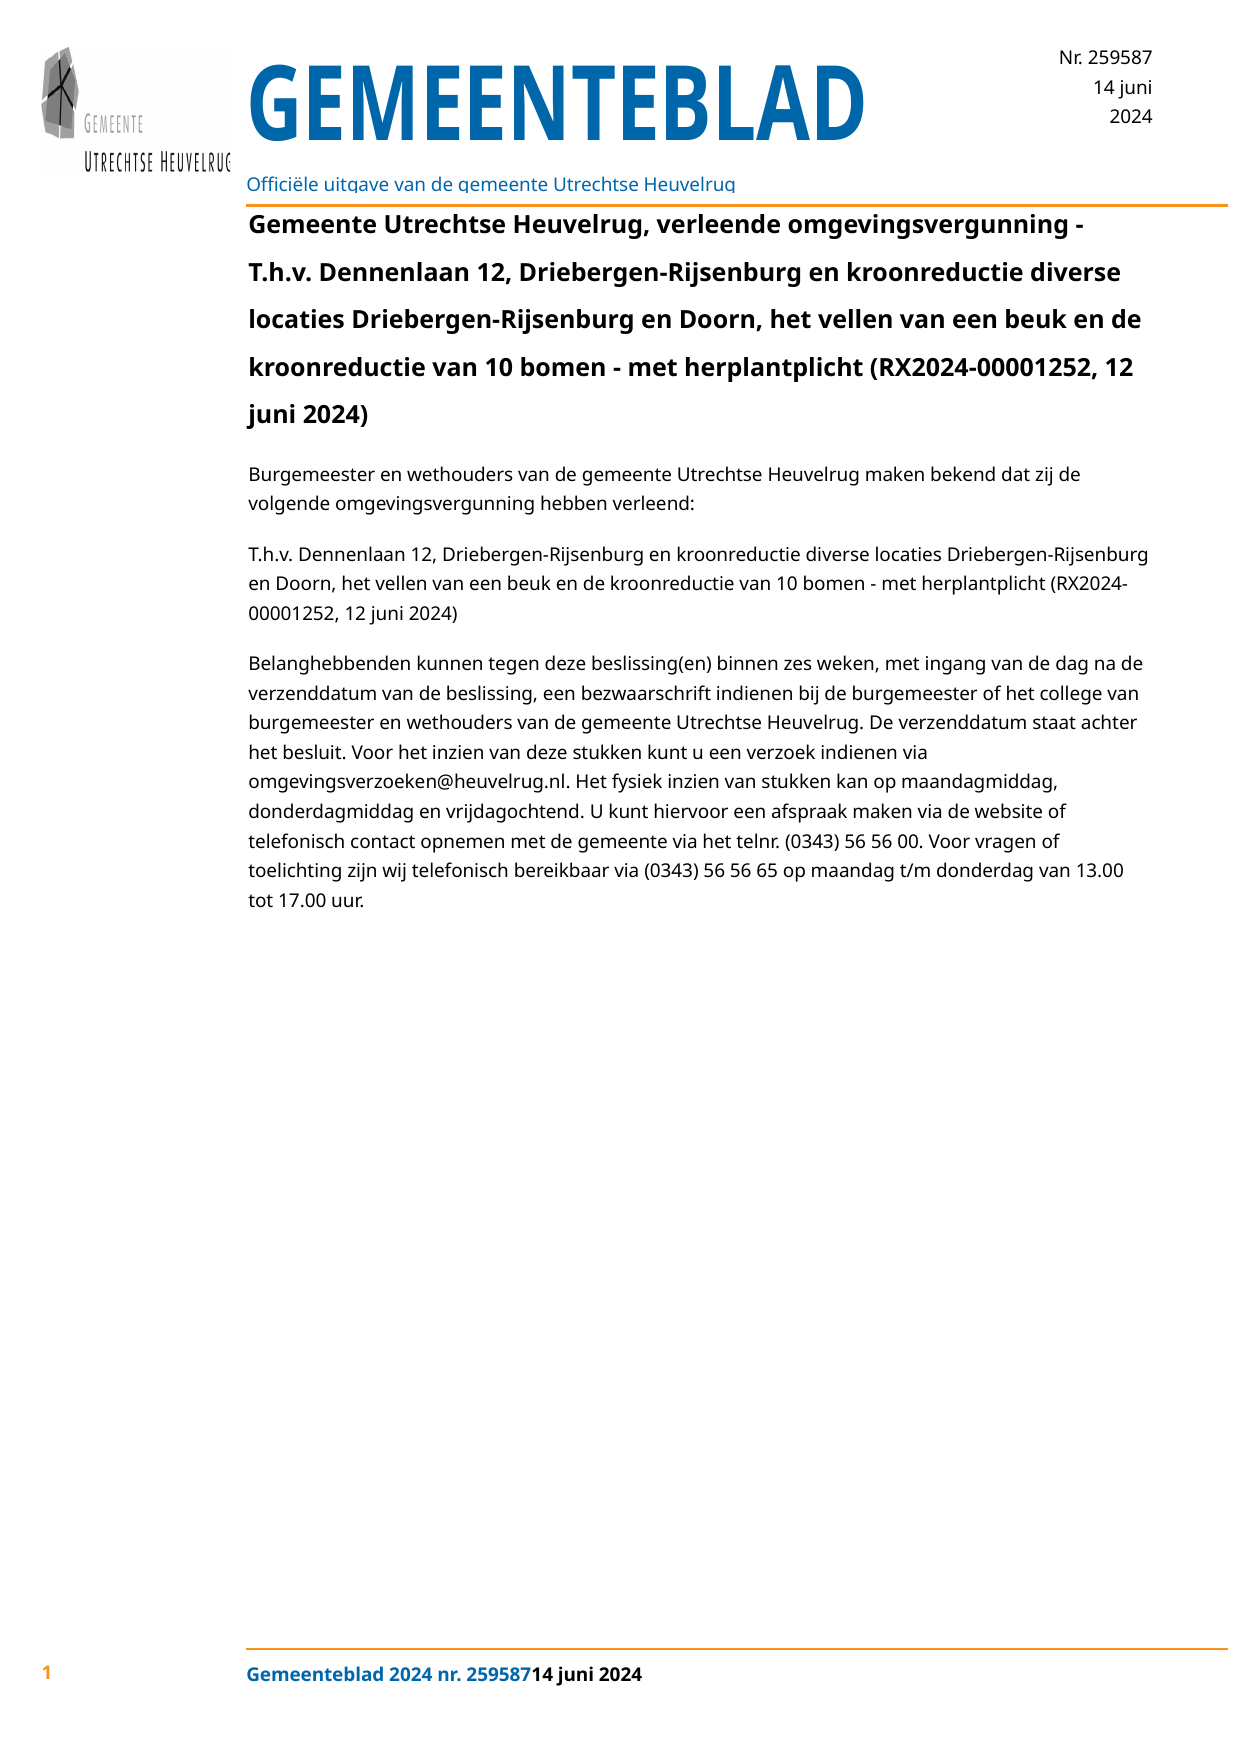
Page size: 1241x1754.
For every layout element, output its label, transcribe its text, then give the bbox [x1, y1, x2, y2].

text Burgemeester en wethouders van de gemeente Utrechtse Heuvelrug maken bekend dat zij de volgende omgevingsvergunning hebben verleend: [248, 461, 1152, 516]
text T.h.v. Dennenlaan 12, Driebergen-Rijsenburg en kroonreductie diverse locaties Driebergen-Rijsenburg en Doorn, het vellen van een beuk en de kroonreductie van 10 bomen - met herplantplicht (RX2024-00001252, 12 juni 2024) [248, 541, 1152, 626]
text Belanghebbenden kunnen tegen deze beslissing(en) binnen zes weken, met ingang van de dag na de verzenddatum van de beslissing, een bezwaarschrift indienen bij de burgemeester of het college van burgemeester en wethouders van de gemeente Utrechtse Heuvelrug. De verzenddatum staat achter het besluit. Voor het inzien van deze stukken kunt u een verzoek indienen via omgevingsverzoeken@heuvelrug.nl. Het fysiek inzien van stukken kan op maandagmiddag, donderdagmiddag en vrijdagochtend. U kunt hiervoor een afspraak maken via de website of telefonisch contact opnemen met de gemeente via het telnr. (0343) 56 56 00. Voor vragen of toelichting zijn wij telefonisch bereikbaar via (0343) 56 56 65 op maandag t/m donderdag van 13.00 tot 17.00 uur. [248, 650, 1152, 913]
picture [41, 47, 231, 172]
text Gemeente Utrechtse Heuvelrug, verleende omgevingsvergunning - T.h.v. Dennenlaan 12, Driebergen-Rijsenburg en kroonreductie diverse locaties Driebergen-Rijsenburg en Doorn, het vellen van een beuk en de kroonreductie van 10 bomen - met herplantplicht (RX2024-00001252, 12 juni 2024) [248, 207, 1152, 431]
